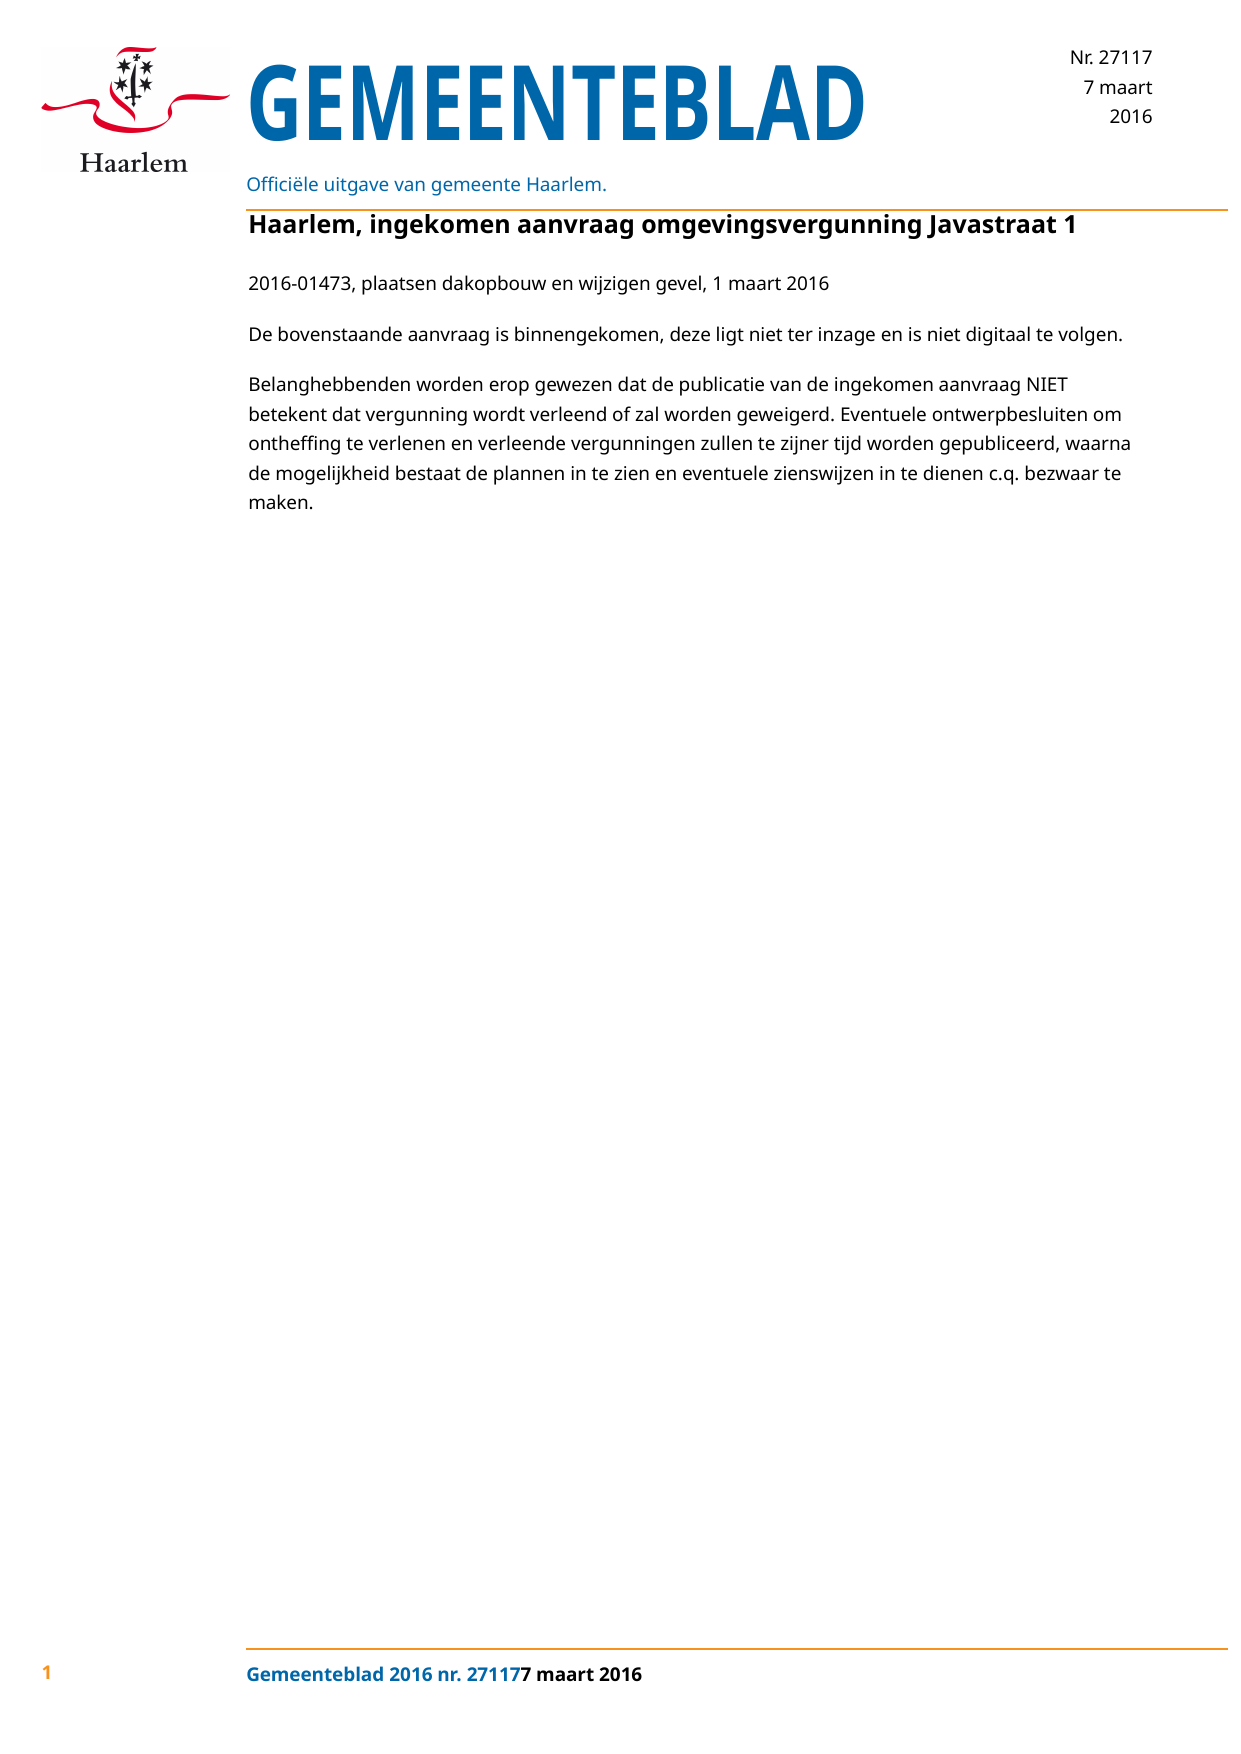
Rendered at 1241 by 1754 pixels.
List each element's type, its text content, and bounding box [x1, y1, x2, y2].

text Haarlem, ingekomen aanvraag omgevingsvergunning Javastraat 1 [248, 211, 1152, 241]
picture [41, 47, 231, 172]
text 2016-01473, plaatsen dakopbouw en wijzigen gevel, 1 maart 2016 [248, 270, 1152, 296]
text De bovenstaande aanvraag is binnengekomen, deze ligt niet ter inzage en is niet digitaal te volgen. [248, 321, 1152, 346]
text Belanghebbenden worden erop gewezen dat de publicatie van de ingekomen aanvraag NIET betekent dat vergunning wordt verleend of zal worden geweigerd. Eventuele ontwerpbesluiten om ontheffing te verlenen en verleende vergunningen zullen te zijner tijd worden gepubliceerd, waarna de mogelijkheid bestaat de plannen in te zien en eventuele zienswijzen in te dienen c.q. bezwaar te maken. [248, 371, 1152, 515]
